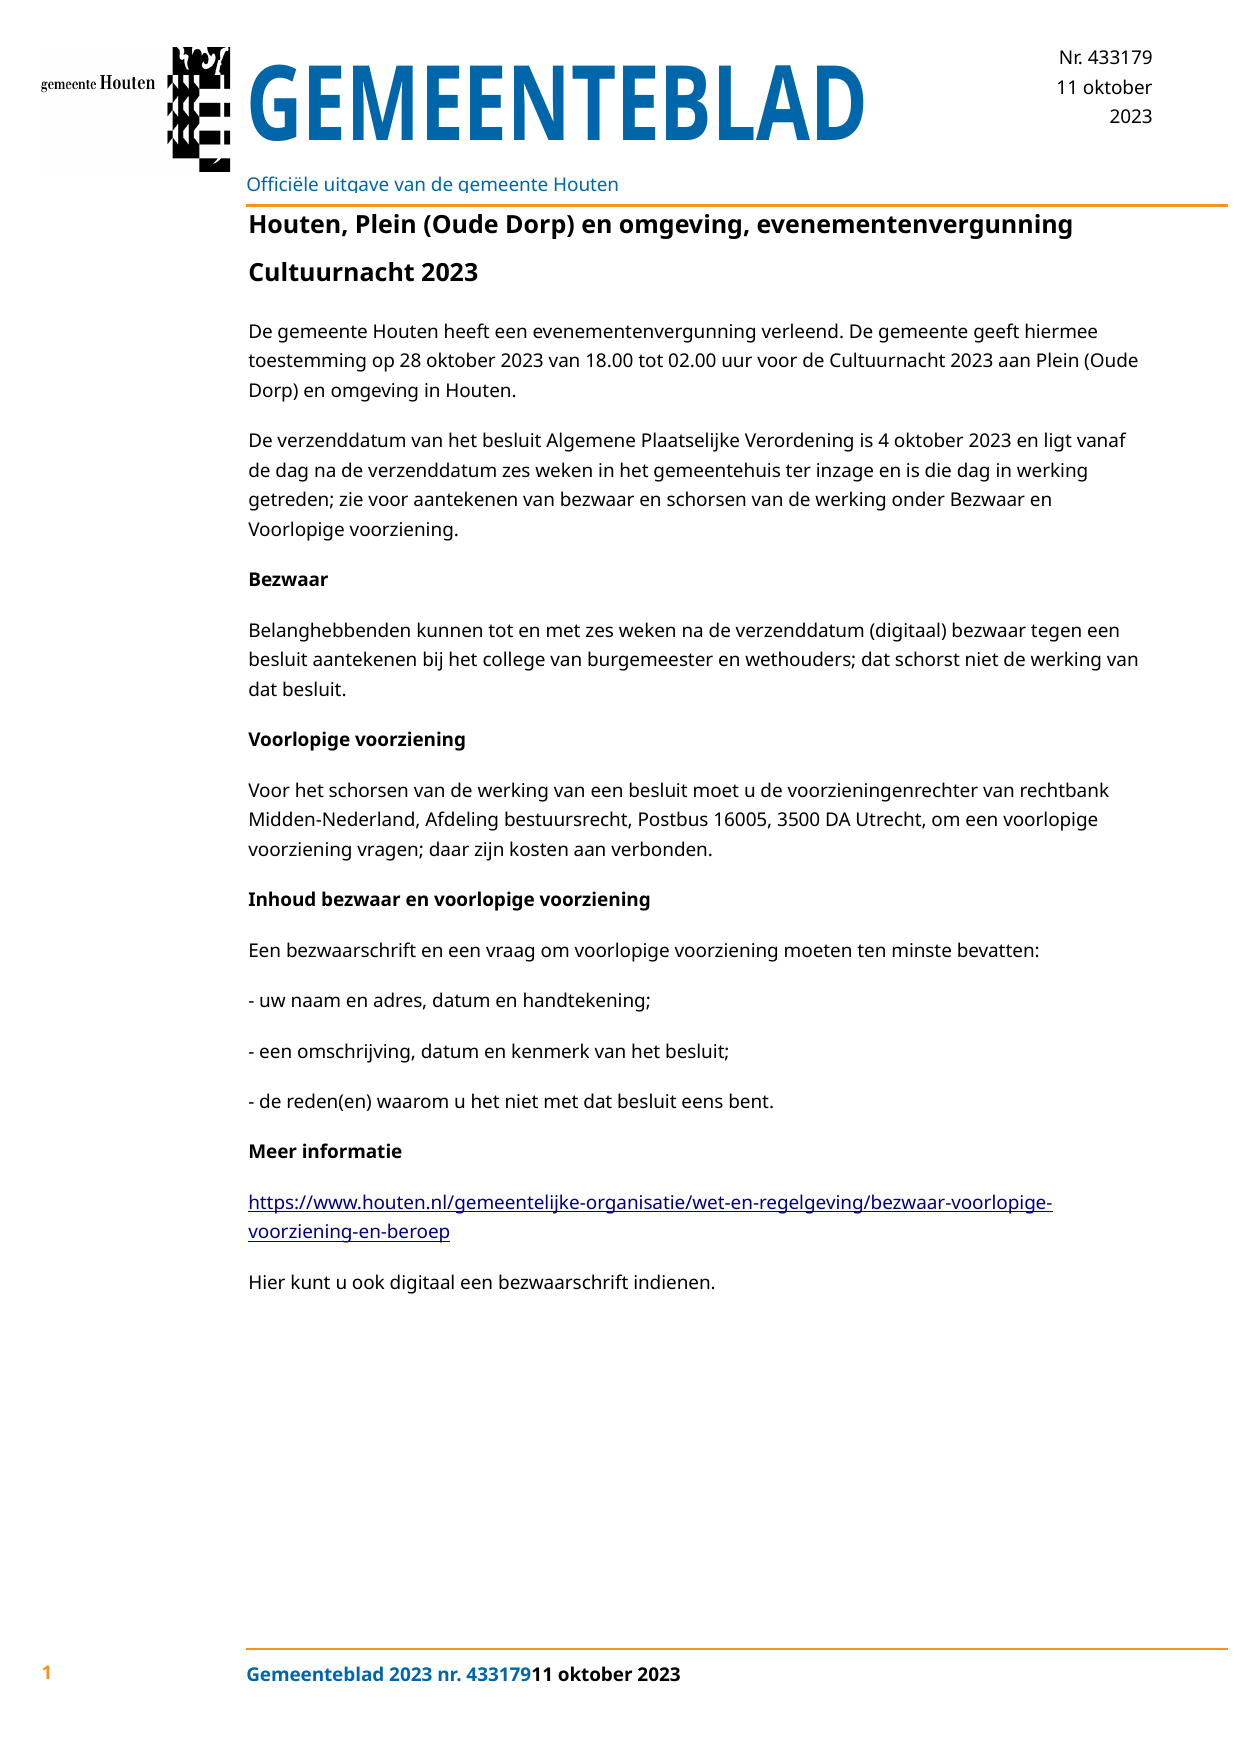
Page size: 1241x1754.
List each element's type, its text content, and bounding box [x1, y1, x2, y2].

picture [41, 47, 231, 172]
text Meer informatie [248, 1139, 1152, 1164]
text De verzenddatum van het besluit Algemene Plaatselijke Verordening is 4 oktober 2023 en ligt vanaf de dag na de verzenddatum zes weken in het gemeentehuis ter inzage en is die dag in werking getreden; zie voor aantekenen van bezwaar en schorsen van de werking onder Bezwaar en Voorlopige voorziening. [248, 427, 1152, 542]
text Inhoud bezwaar en voorlopige voorziening [248, 887, 1152, 912]
text - uw naam en adres, datum en handtekening; [248, 987, 1152, 1013]
text - de reden(en) waarom u het niet met dat besluit eens bent. [248, 1088, 1152, 1114]
text - een omschrijving, datum en kenmerk van het besluit; [248, 1038, 1152, 1064]
text De gemeente Houten heeft een evenementenvergunning verleend. De gemeente geeft hiermee toestemming op 28 oktober 2023 van 18.00 tot 02.00 uur voor de Cultuurnacht 2023 aan Plein (Oude Dorp) en omgeving in Houten. [248, 318, 1152, 403]
text Voorlopige voorziening [248, 727, 1152, 752]
text Een bezwaarschrift en een vraag om voorlopige voorziening moeten ten minste bevatten: [248, 937, 1152, 963]
text Belanghebbenden kunnen tot en met zes weken na de verzenddatum (digitaal) bezwaar tegen een besluit aantekenen bij het college van burgemeester en wethouders; dat schorst niet de werking van dat besluit. [248, 617, 1152, 702]
text Hier kunt u ook digitaal een bezwaarschrift indienen. [248, 1269, 1152, 1295]
text Voor het schorsen van de werking van een besluit moet u de voorzieningenrechter van rechtbank Midden-Nederland, Afdeling bestuursrecht, Postbus 16005, 3500 DA Utrecht, om een voorlopige voorziening vragen; daar zijn kosten aan verbonden. [248, 777, 1152, 862]
text Bezwaar [248, 567, 1152, 592]
text Houten, Plein (Oude Dorp) en omgeving, evenementenvergunning Cultuurnacht 2023 [248, 207, 1152, 288]
text https://www.houten.nl/gemeentelijke-organisatie/wet-en-regelgeving/bezwaar-voorlopige-voorziening-en-beroep [248, 1189, 1152, 1244]
